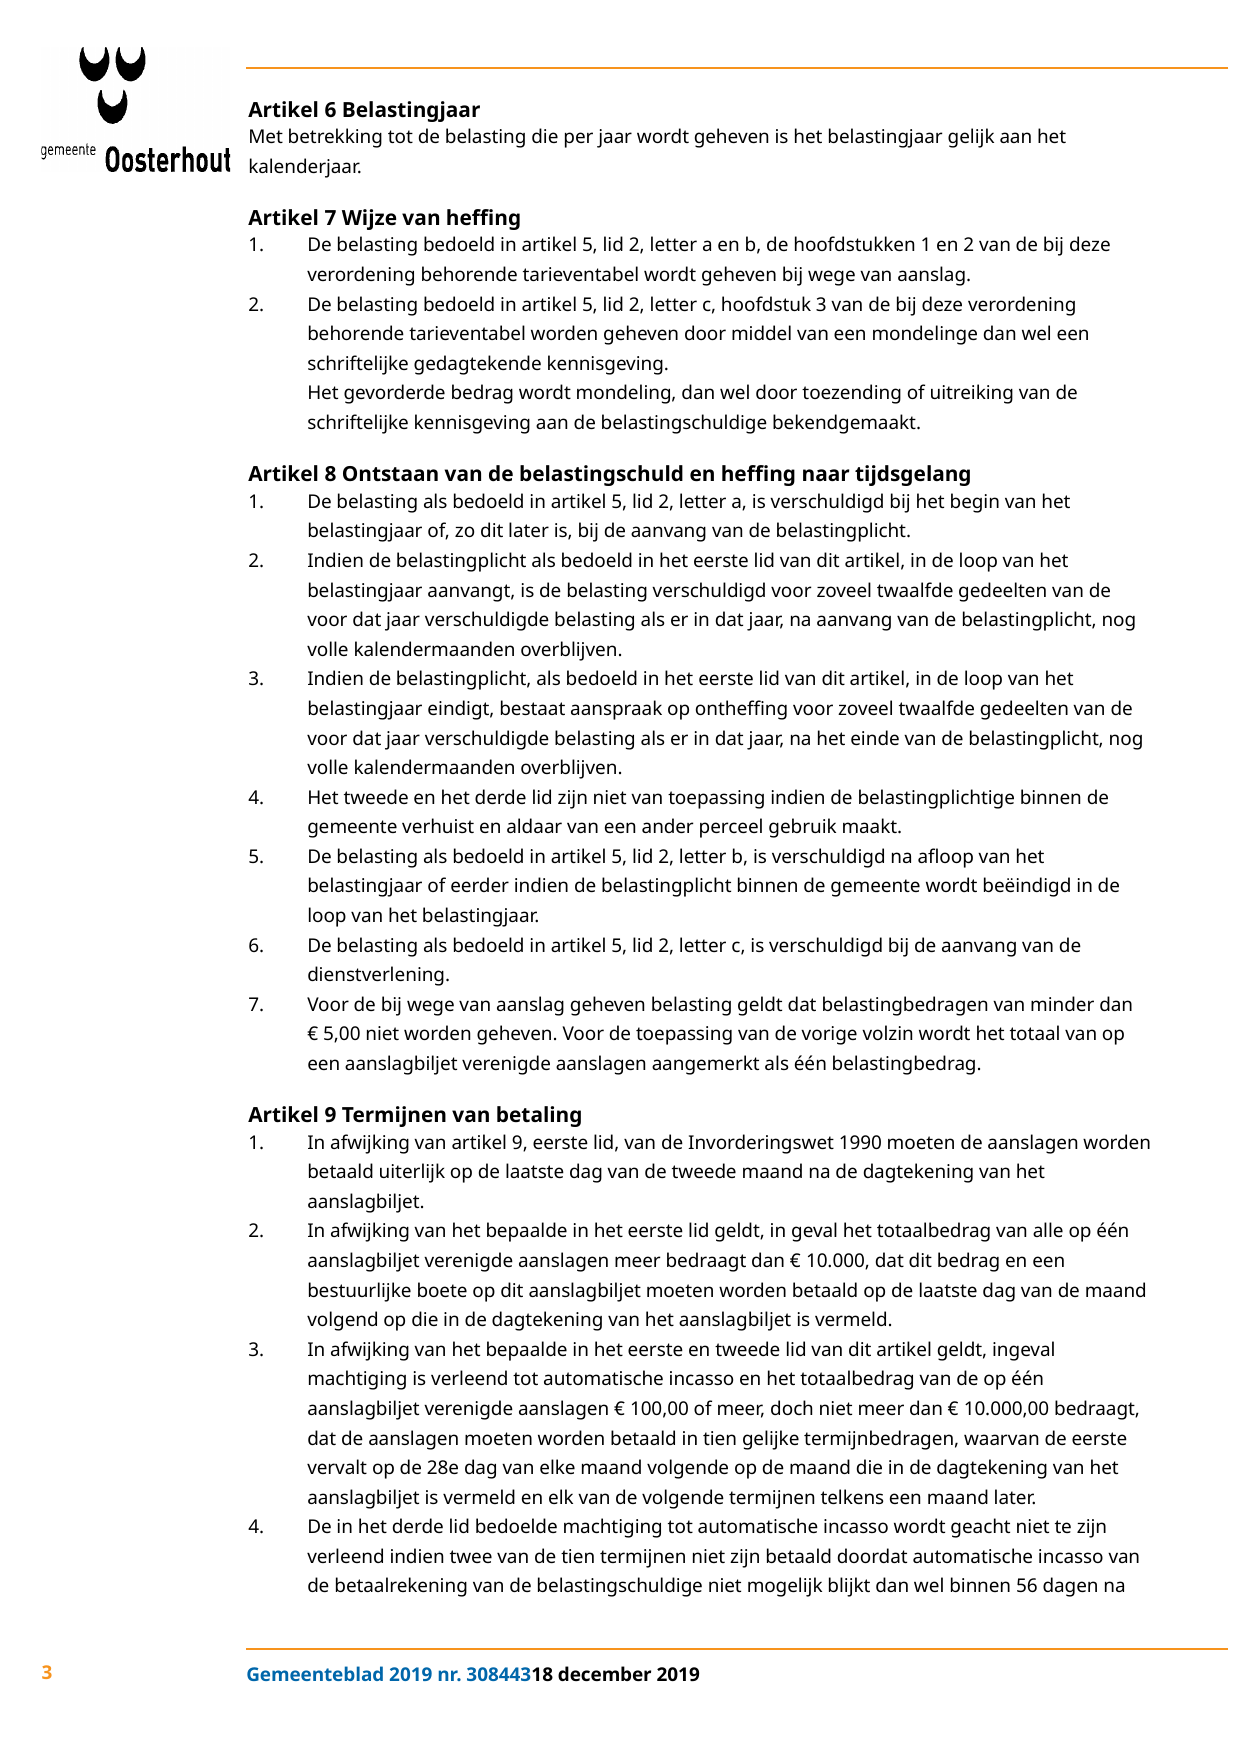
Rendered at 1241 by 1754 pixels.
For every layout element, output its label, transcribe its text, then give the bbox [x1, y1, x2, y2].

list Voor de bij wege van aanslag geheven belasting geldt dat belastingbedragen van minder dan € 5,00 niet worden geheven. Voor de toepassing van de vorige volzin wordt het totaal van op een aanslagbiljet verenigde aanslagen aangemerkt als één belastingbedrag. [248, 991, 1152, 1076]
list In afwijking van artikel 9, eerste lid, van de Invorderingswet 1990 moeten de aanslagen worden betaald uiterlijk op de laatste dag van de tweede maand na de dagtekening van het aanslagbiljet. [248, 1129, 1152, 1214]
list Het gevorderde bedrag wordt mondeling, dan wel door toezending of uitreiking van de schriftelijke kennisgeving aan de belastingschuldige bekendgemaakt. [248, 379, 1152, 435]
list De in het derde lid bedoelde machtiging tot automatische incasso wordt geacht niet te zijn verleend indien twee van de tien termijnen niet zijn betaald doordat automatische incasso van de betaalrekening van de belastingschuldige niet mogelijk blijkt dan wel binnen 56 dagen na [248, 1513, 1152, 1598]
text Artikel 6 Belastingjaar [248, 95, 1152, 123]
text Artikel 9 Termijnen van betaling [248, 1101, 1152, 1129]
list In afwijking van het bepaalde in het eerste en tweede lid van dit artikel geldt, ingeval machtiging is verleend tot automatische incasso en het totaalbedrag van de op één aanslagbiljet verenigde aanslagen € 100,00 of meer, doch niet meer dan € 10.000,00 bedraagt, dat de aanslagen moeten worden betaald in tien gelijke termijnbedragen, waarvan de eerste vervalt op de 28e dag van elke maand volgende op de maand die in de dagtekening van het aanslagbiljet is vermeld en elk van de volgende termijnen telkens een maand later. [248, 1336, 1152, 1510]
list In afwijking van het bepaalde in het eerste lid geldt, in geval het totaalbedrag van alle op één aanslagbiljet verenigde aanslagen meer bedraagt dan € 10.000, dat dit bedrag en een bestuurlijke boete op dit aanslagbiljet moeten worden betaald op de laatste dag van de maand volgend op die in de dagtekening van het aanslagbiljet is vermeld. [248, 1218, 1152, 1332]
list Het tweede en het derde lid zijn niet van toepassing indien de belastingplichtige binnen de gemeente verhuist en aldaar van een ander perceel gebruik maakt. [248, 784, 1152, 839]
list Indien de belastingplicht, als bedoeld in het eerste lid van dit artikel, in de loop van het belastingjaar eindigt, bestaat aanspraak op ontheffing voor zoveel twaalfde gedeelten van de voor dat jaar verschuldigde belasting als er in dat jaar, na het einde van de belastingplicht, nog volle kalendermaanden overblijven. [248, 666, 1152, 780]
text Artikel 7 Wijze van heffing [248, 203, 1152, 232]
list De belasting als bedoeld in artikel 5, lid 2, letter a, is verschuldigd bij het begin van het belastingjaar of, zo dit later is, bij de aanvang van de belastingplicht. [248, 488, 1152, 543]
list De belasting bedoeld in artikel 5, lid 2, letter c, hoofdstuk 3 van de bij deze verordening behorende tarieventabel worden geheven door middel van een mondelinge dan wel een schriftelijke gedagtekende kennisgeving. [248, 291, 1152, 376]
list De belasting als bedoeld in artikel 5, lid 2, letter b, is verschuldigd na afloop van het belastingjaar of eerder indien de belastingplicht binnen de gemeente wordt beëindigd in de loop van het belastingjaar. [248, 843, 1152, 928]
list Indien de belastingplicht als bedoeld in het eerste lid van dit artikel, in de loop van het belastingjaar aanvangt, is de belasting verschuldigd voor zoveel twaalfde gedeelten van de voor dat jaar verschuldigde belasting als er in dat jaar, na aanvang van de belastingplicht, nog volle kalendermaanden overblijven. [248, 547, 1152, 662]
picture [41, 47, 231, 172]
list De belasting als bedoeld in artikel 5, lid 2, letter c, is verschuldigd bij de aanvang van de dienstverlening. [248, 932, 1152, 987]
text Met betrekking tot de belasting die per jaar wordt geheven is het belastingjaar gelijk aan het kalenderjaar. [248, 123, 1152, 178]
list De belasting bedoeld in artikel 5, lid 2, letter a en b, de hoofdstukken 1 en 2 van de bij deze verordening behorende tarieventabel wordt geheven bij wege van aanslag. [248, 232, 1152, 287]
text Artikel 8 Ontstaan van de belastingschuld en heffing naar tijdsgelang [248, 459, 1152, 488]
